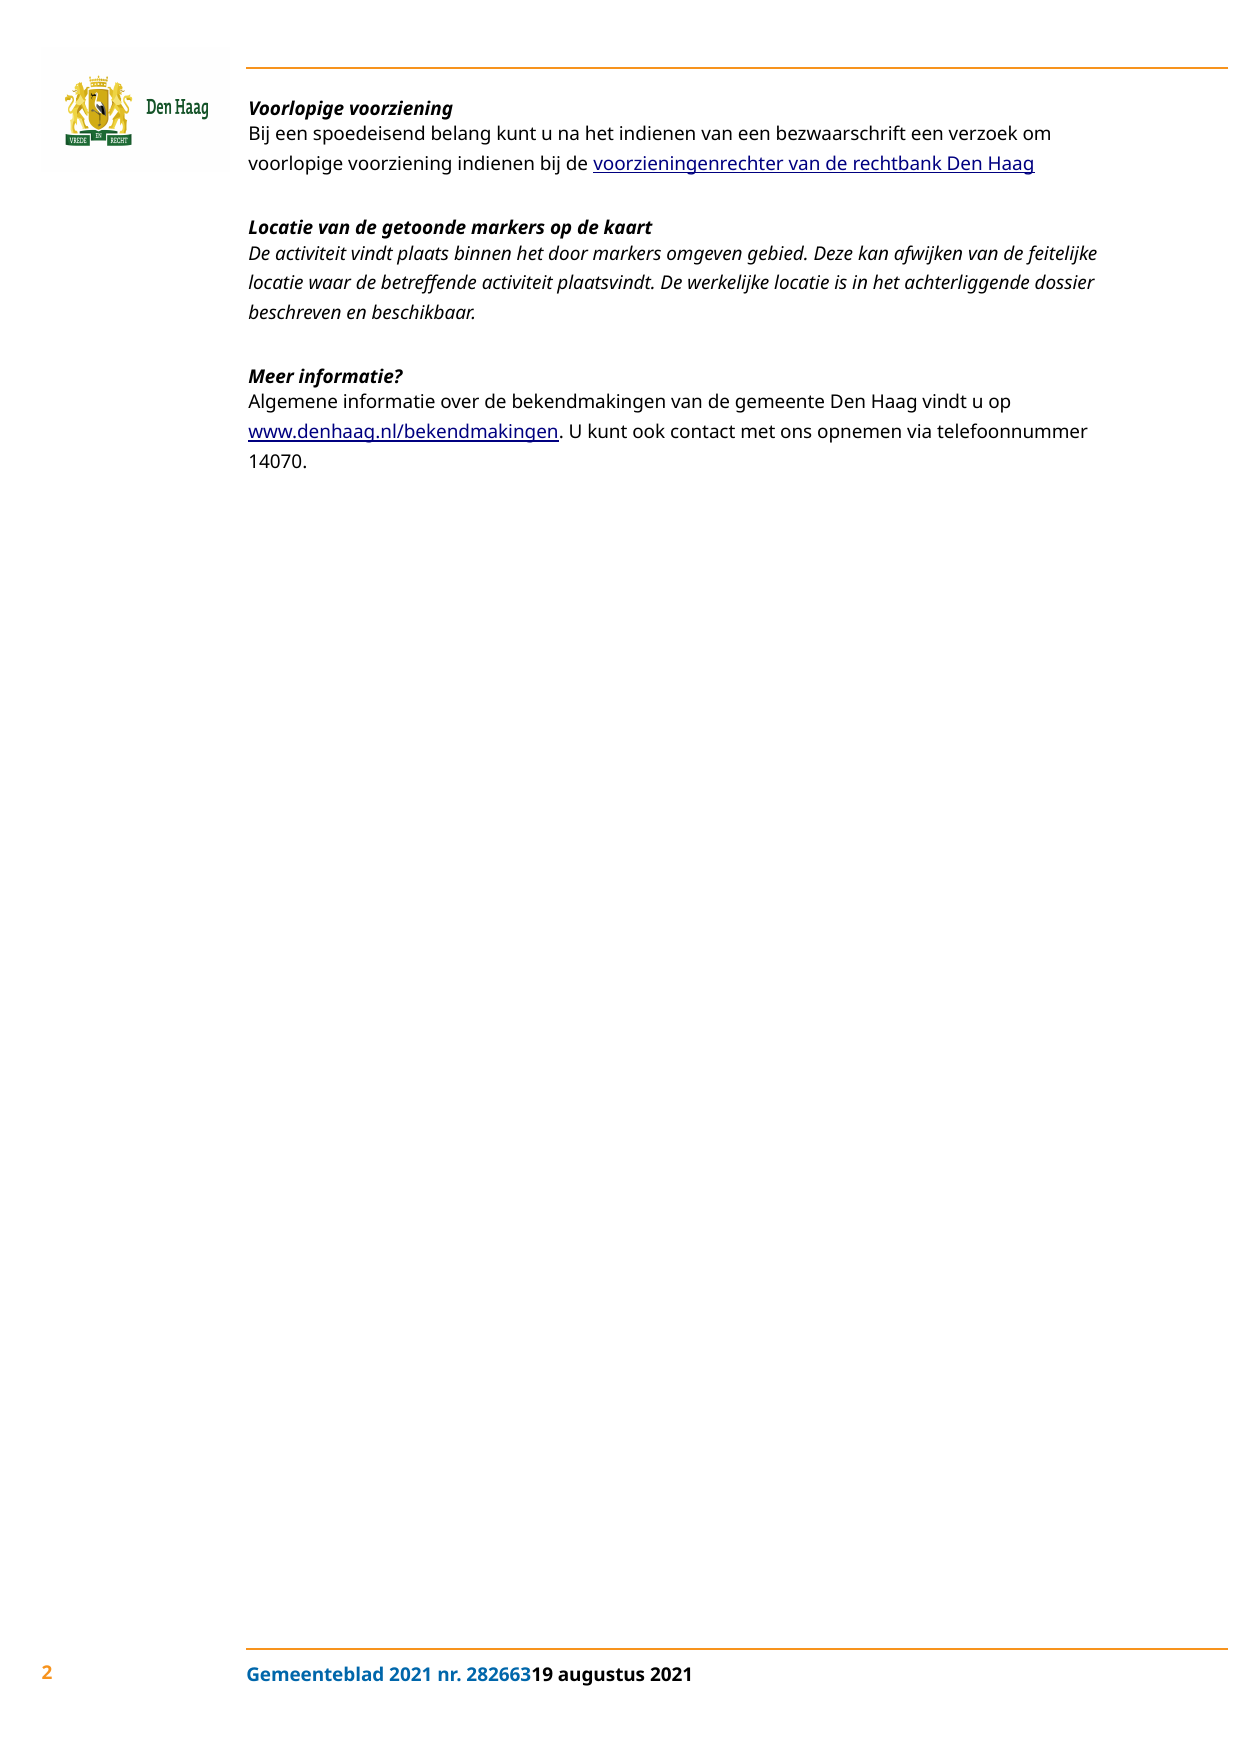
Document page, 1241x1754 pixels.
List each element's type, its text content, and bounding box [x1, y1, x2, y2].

text De activiteit vindt plaats binnen het door markers omgeven gebied. Deze kan afwijken van de feitelijke locatie waar de betreffende activiteit plaatsvindt. De werkelijke locatie is in het achterliggende dossier beschreven en beschikbaar. [248, 240, 1152, 325]
text Locatie van de getoonde markers op de kaart [248, 214, 1152, 240]
text Voorlopige voorziening [248, 95, 1152, 121]
text Bij een spoedeisend belang kunt u na het indienen van een bezwaarschrift een verzoek om voorlopige voorziening indienen bij de voorzieningenrechter van de rechtbank Den Haag [248, 121, 1152, 176]
picture [41, 47, 231, 172]
text Algemene informatie over de bekendmakingen van de gemeente Den Haag vindt u op www.denhaag.nl/bekendmakingen. U kunt ook contact met ons opnemen via telefoonnummer 14070. [248, 389, 1152, 473]
text Meer informatie? [248, 363, 1152, 389]
